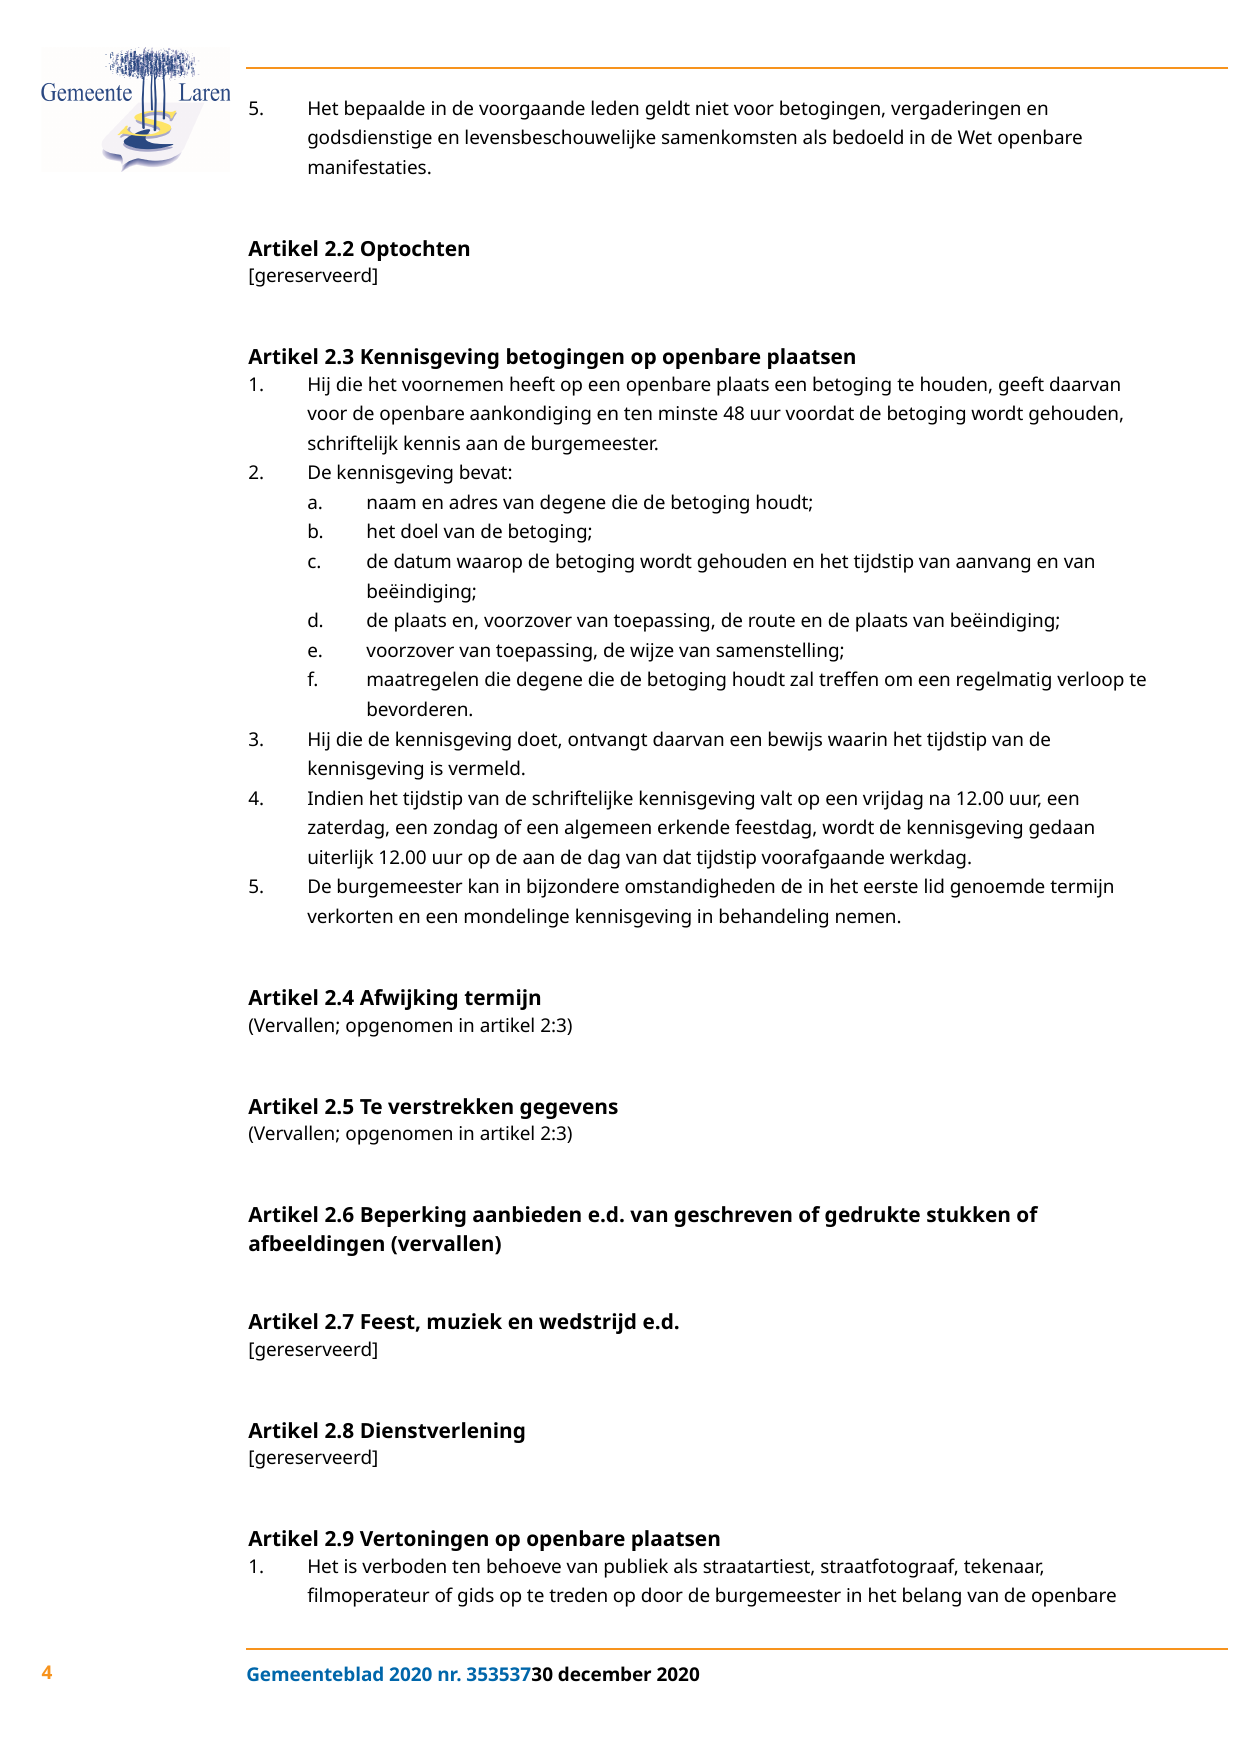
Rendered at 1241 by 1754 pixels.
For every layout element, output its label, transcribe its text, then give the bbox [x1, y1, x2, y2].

list de plaats en, voorzover van toepassing, de route en de plaats van beëindiging; [307, 607, 1152, 633]
text Artikel 2.2 Optochten [248, 234, 1152, 262]
list De kennisgeving bevat: [248, 459, 1152, 485]
list Indien het tijdstip van de schriftelijke kennisgeving valt op een vrijdag na 12.00 uur, een zaterdag, een zondag of een algemeen erkende feestdag, wordt de kennisgeving gedaan uiterlijk 12.00 uur op de aan de dag van dat tijdstip voorafgaande werkdag. [248, 785, 1152, 870]
text Artikel 2.6 Beperking aanbieden e.d. van geschreven of gedrukte stukken of afbeeldingen (vervallen) [248, 1200, 1152, 1257]
text Artikel 2.5 Te verstrekken gegevens [248, 1092, 1152, 1120]
list de datum waarop de betoging wordt gehouden en het tijdstip van aanvang en van beëindiging; [307, 548, 1152, 604]
list het doel van de betoging; [307, 519, 1152, 544]
text (Vervallen; opgenomen in artikel 2:3) [248, 1120, 1152, 1146]
text Artikel 2.7 Feest, muziek en wedstrijd e.d. [248, 1307, 1152, 1336]
list Het bepaalde in de voorgaande leden geldt niet voor betogingen, vergaderingen en godsdienstige en levensbeschouwelijke samenkomsten als bedoeld in de Wet openbare manifestaties. [248, 95, 1152, 180]
list Hij die het voornemen heeft op een openbare plaats een betoging te houden, geeft daarvan voor de openbare aankondiging en ten minste 48 uur voordat de betoging wordt gehouden, schriftelijk kennis aan de burgemeester. [248, 371, 1152, 456]
picture [41, 47, 231, 172]
text [gereserveerd] [248, 262, 1152, 288]
text Artikel 2.4 Afwijking termijn [248, 983, 1152, 1012]
list Hij die de kennisgeving doet, ontvangt daarvan een bewijs waarin het tijdstip van de kennisgeving is vermeld. [248, 726, 1152, 781]
list naam en adres van degene die de betoging houdt; [307, 489, 1152, 515]
list Het is verboden ten behoeve van publiek als straatartiest, straatfotograaf, tekenaar, filmoperateur of gids op te treden op door de burgemeester in het belang van de openbare [248, 1553, 1152, 1608]
text [gereserveerd] [248, 1444, 1152, 1470]
list voorzover van toepassing, de wijze van samenstelling; [307, 637, 1152, 663]
text Artikel 2.8 Dienstverlening [248, 1416, 1152, 1444]
list De burgemeester kan in bijzondere omstandigheden de in het eerste lid genoemde termijn verkorten en een mondelinge kennisgeving in behandeling nemen. [248, 874, 1152, 929]
list maatregelen die degene die de betoging houdt zal treffen om een regelmatig verloop te bevorderen. [307, 667, 1152, 722]
text [gereserveerd] [248, 1336, 1152, 1362]
text (Vervallen; opgenomen in artikel 2:3) [248, 1012, 1152, 1037]
text Artikel 2.9 Vertoningen op openbare plaatsen [248, 1524, 1152, 1553]
text Artikel 2.3 Kennisgeving betogingen op openbare plaatsen [248, 342, 1152, 371]
